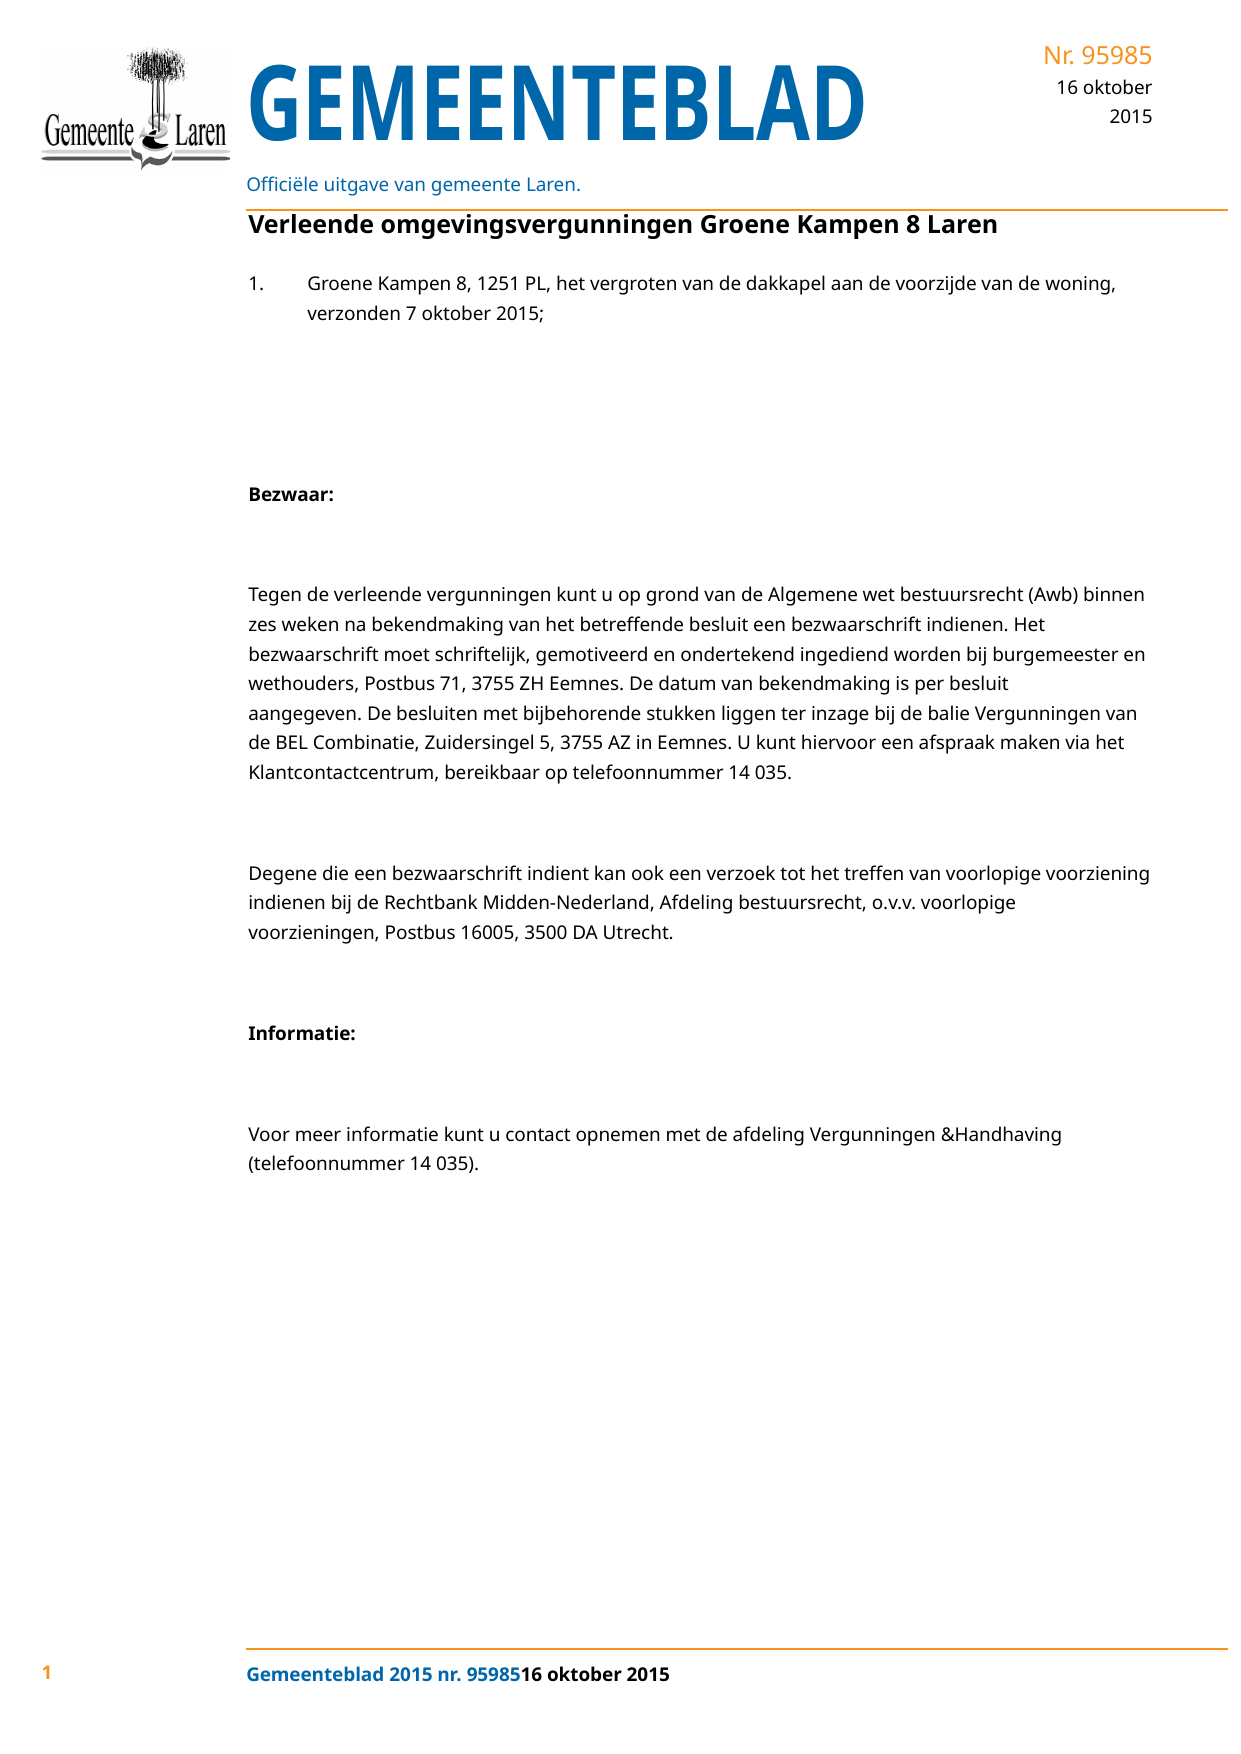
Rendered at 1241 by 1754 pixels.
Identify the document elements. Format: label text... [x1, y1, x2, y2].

text Degene die een bezwaarschrift indient kan ook een verzoek tot het treffen van voorlopige voorziening indienen bij de Rechtbank Midden-Nederland, Afdeling bestuursrecht, o.v.v. voorlopige voorzieningen, Postbus 16005, 3500 DA Utrecht. [248, 860, 1152, 945]
text Tegen de verleende vergunningen kunt u op grond van de Algemene wet bestuursrecht (Awb) binnen zes weken na bekendmaking van het betreffende besluit een bezwaarschrift indienen. Het bezwaarschrift moet schriftelijk, gemotiveerd en ondertekend ingediend worden bij burgemeester en wethouders, Postbus 71, 3755 ZH Eemnes. De datum van bekendmaking is per besluit aangegeven. De besluiten met bijbehorende stukken liggen ter inzage bij de balie Vergunningen van de BEL Combinatie, Zuidersingel 5, 3755 AZ in Eemnes. U kunt hiervoor een afspraak maken via het Klantcontactcentrum, bereikbaar op telefoonnummer 14 035. [248, 582, 1152, 785]
text Voor meer informatie kunt u contact opnemen met de afdeling Vergunningen &Handhaving (telefoonnummer 14 035). [248, 1121, 1152, 1176]
text Verleende omgevingsvergunningen Groene Kampen 8 Laren [248, 211, 1152, 241]
text Bezwaar: [248, 481, 1152, 506]
text Informatie: [248, 1020, 1152, 1046]
picture [41, 47, 231, 172]
list Groene Kampen 8, 1251 PL, het vergroten van de dakkapel aan de voorzijde van de woning, verzonden 7 oktober 2015; [248, 270, 1152, 326]
